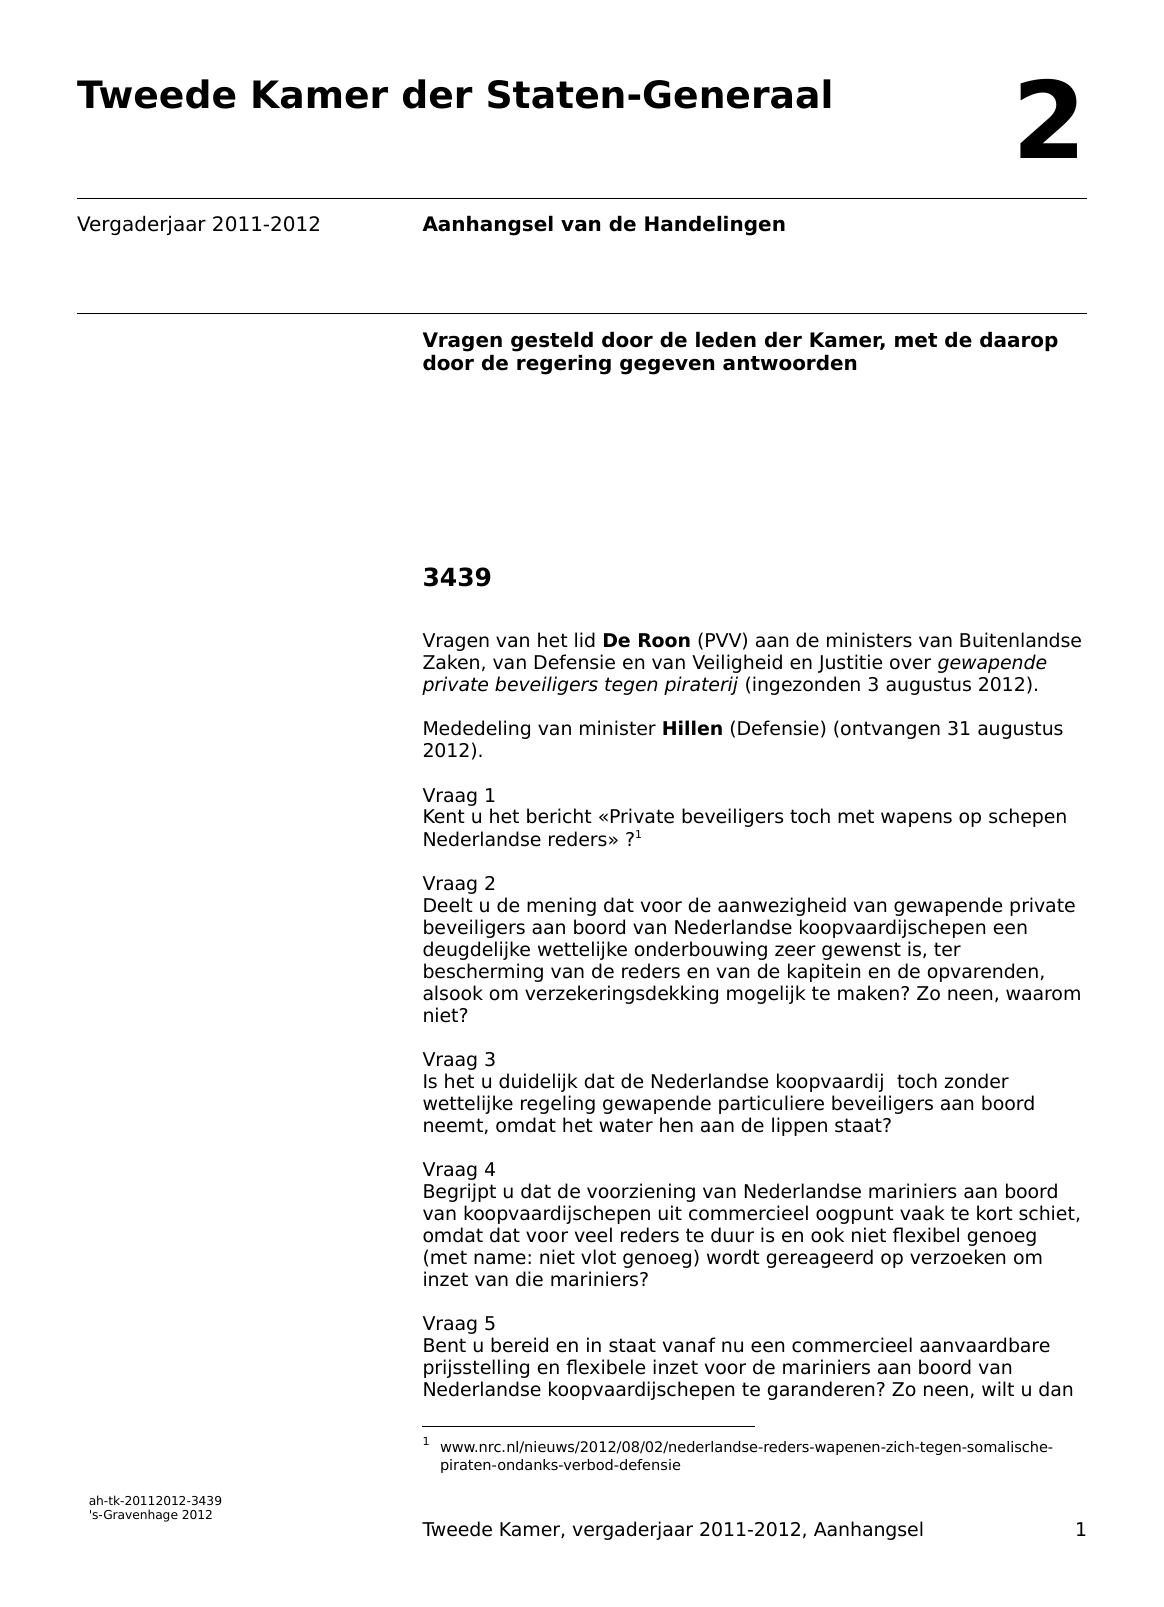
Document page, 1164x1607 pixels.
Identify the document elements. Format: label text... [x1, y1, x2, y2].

text Vraag 5 [422, 1313, 1087, 1335]
text Kent u het bericht «Private beveiligers toch met wapens op schepen Nederlandse reders» ? [422, 806, 1087, 850]
table_cell Vergaderjaar 2011-2012 [77, 199, 422, 313]
text Vraag 4 [422, 1159, 1087, 1181]
text www.nrc.nl/nieuws/2012/08/02/nederlandse-reders-wapenen-zich-tegen-somalische-piraten-ondanks-verbod-defensie [422, 1435, 1087, 1474]
text Vraag 2 [422, 873, 1087, 894]
table_header Tweede Kamer der Staten-Generaal [77, 59, 886, 198]
text Is het u duidelijk dat de Nederlandse koopvaardij toch zonder wettelijke regeling gewapende particuliere beveiligers aan boord neemt, omdat het water hen aan de lippen staat? [422, 1071, 1087, 1137]
text 's-Gravenhage 2012 [88, 1508, 323, 1522]
text Mededeling van minister Hillen (Defensie) (ontvangen 31 augustus 2012). [422, 718, 1087, 762]
text Begrijpt u dat de voorziening van Nederlandse mariniers aan boord van koopvaardijschepen uit commercieel oogpunt vaak te kort schiet, omdat dat voor veel reders te duur is en ook niet flexibel genoeg (met name: niet vlot genoeg) wordt gereageerd op verzoeken om inzet van die mariniers? [422, 1181, 1087, 1291]
text Deelt u de mening dat voor de aanwezigheid van gewapende private beveiligers aan boord van Nederlandse koopvaardijschepen een deugdelijke wettelijke onderbouwing zeer gewenst is, ter bescherming van de reders en van de kapitein en de opvarenden, alsook om verzekeringsdekking mogelijk te maken? Zo neen, waarom niet? [422, 894, 1087, 1026]
text 3439 [422, 563, 1087, 592]
text ah-tk-20112012-3439 [88, 1494, 323, 1508]
table_cell Vragen gesteld door de leden der Kamer, met de daarop door de regering gegeven antwoorden [422, 314, 1087, 375]
text Bent u bereid en in staat vanaf nu een commercieel aanvaardbare prijsstelling en flexibele inzet voor de mariniers aan boord van Nederlandse koopvaardijschepen te garanderen? Zo neen, wilt u dan [422, 1335, 1087, 1401]
text Vraag 3 [422, 1049, 1087, 1071]
table_cell Aanhangsel van de Handelingen [422, 199, 1087, 313]
text Vragen van het lid De Roon (PVV) aan de ministers van Buitenlandse Zaken, van Defensie en van Veiligheid en Justitie over gewapende private beveiligers tegen piraterij (ingezonden 3 augustus 2012). [422, 630, 1087, 696]
table_cell [77, 314, 422, 375]
table_header 2 [886, 59, 1087, 198]
text Vraag 1 [422, 784, 1087, 806]
